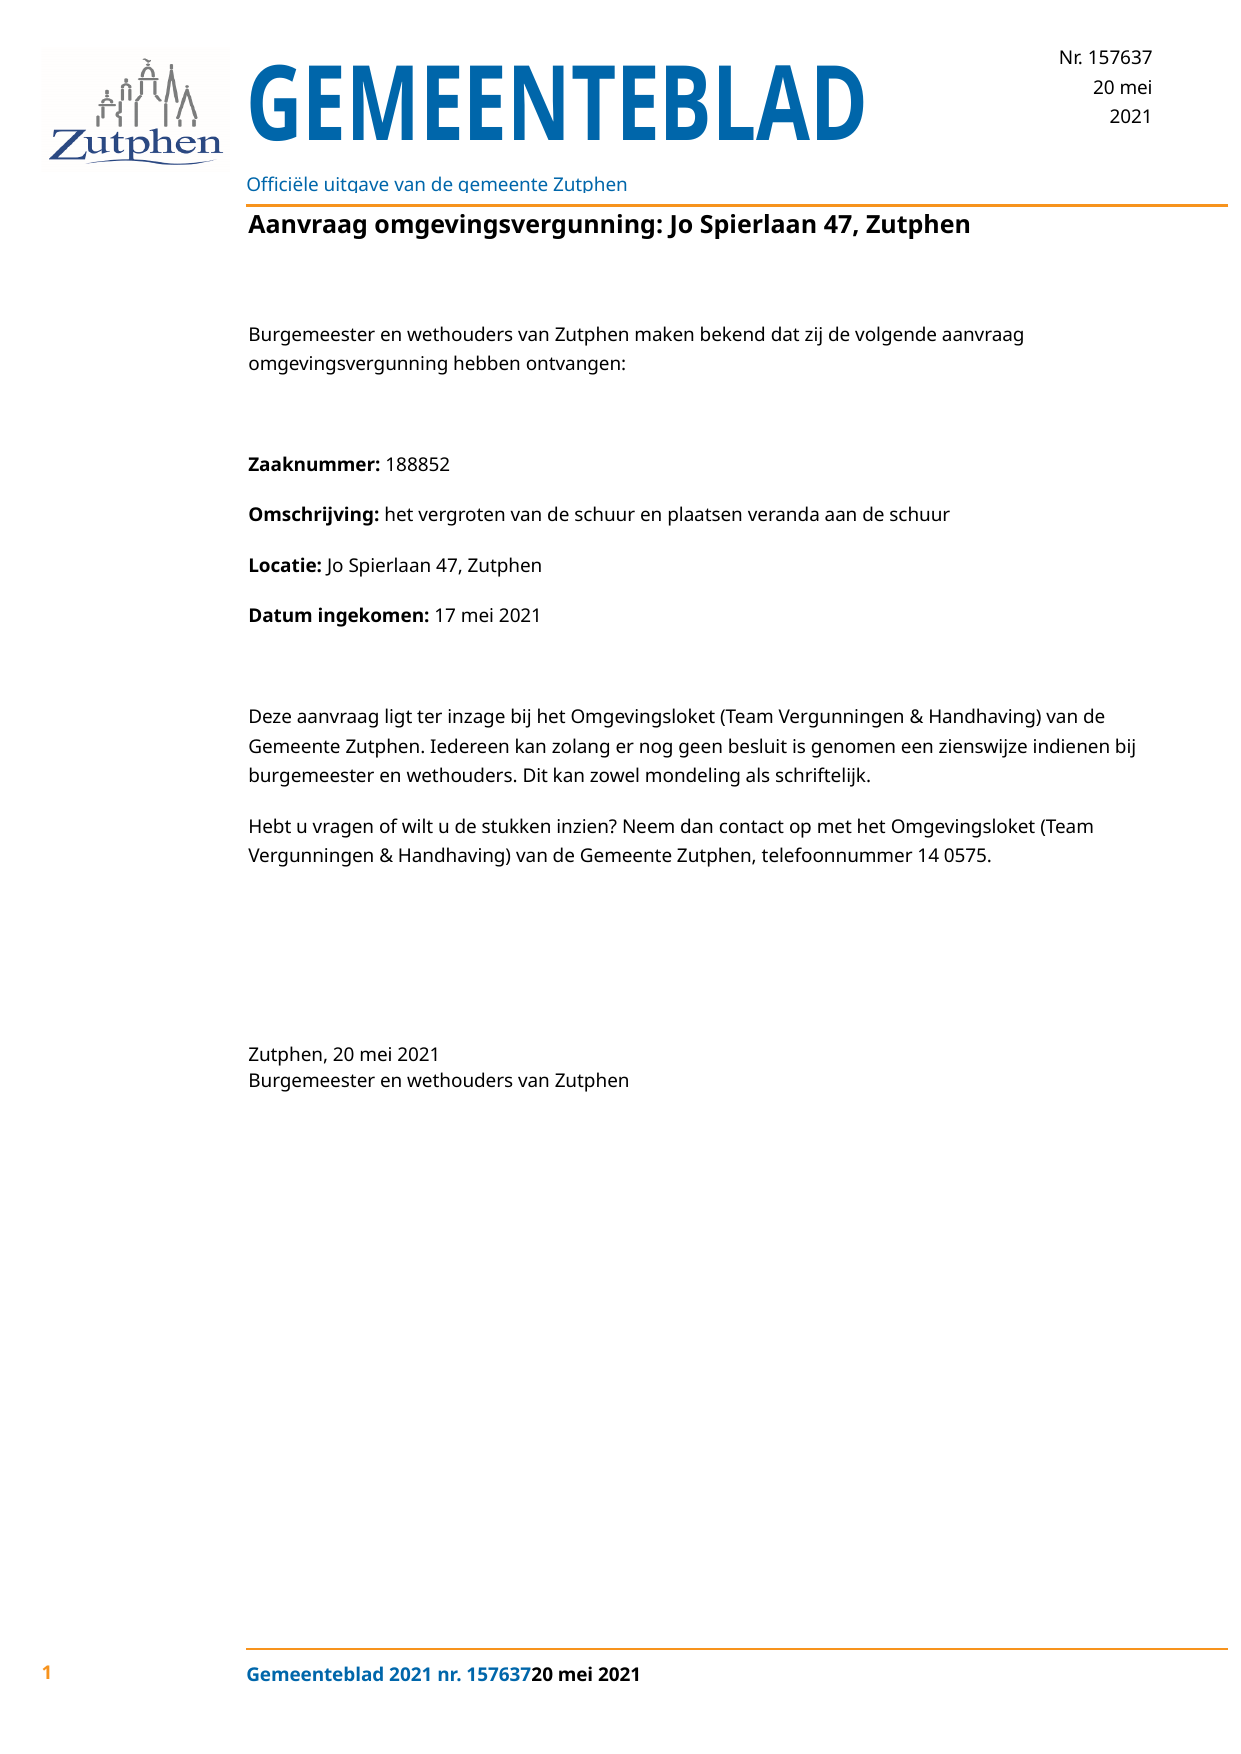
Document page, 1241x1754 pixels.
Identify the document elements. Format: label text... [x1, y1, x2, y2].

picture [41, 47, 231, 172]
text Hebt u vragen of wilt u de stukken inzien? Neem dan contact op met het Omgevingsloket (Team Vergunningen & Handhaving) van de Gemeente Zutphen, telefoonnummer 14 0575. [248, 813, 1152, 868]
text Zutphen, 20 mei 2021 [248, 1041, 1152, 1067]
text Burgemeester en wethouders van Zutphen maken bekend dat zij de volgende aanvraag omgevingsvergunning hebben ontvangen: [248, 321, 1152, 376]
text Deze aanvraag ligt ter inzage bij het Omgevingsloket (Team Vergunningen & Handhaving) van de Gemeente Zutphen. Iedereen kan zolang er nog geen besluit is genomen een zienswijze indienen bij burgemeester en wethouders. Dit kan zowel mondeling als schriftelijk. [248, 703, 1152, 788]
text Locatie: Jo Spierlaan 47, Zutphen [248, 552, 1152, 578]
text Zaaknummer: 188852 [248, 451, 1152, 477]
text Datum ingekomen: 17 mei 2021 [248, 602, 1152, 628]
text Omschrijving: het vergroten van de schuur en plaatsen veranda aan de schuur [248, 502, 1152, 527]
text Aanvraag omgevingsvergunning: Jo Spierlaan 47, Zutphen [248, 207, 1152, 241]
text Burgemeester en wethouders van Zutphen [248, 1067, 1152, 1093]
